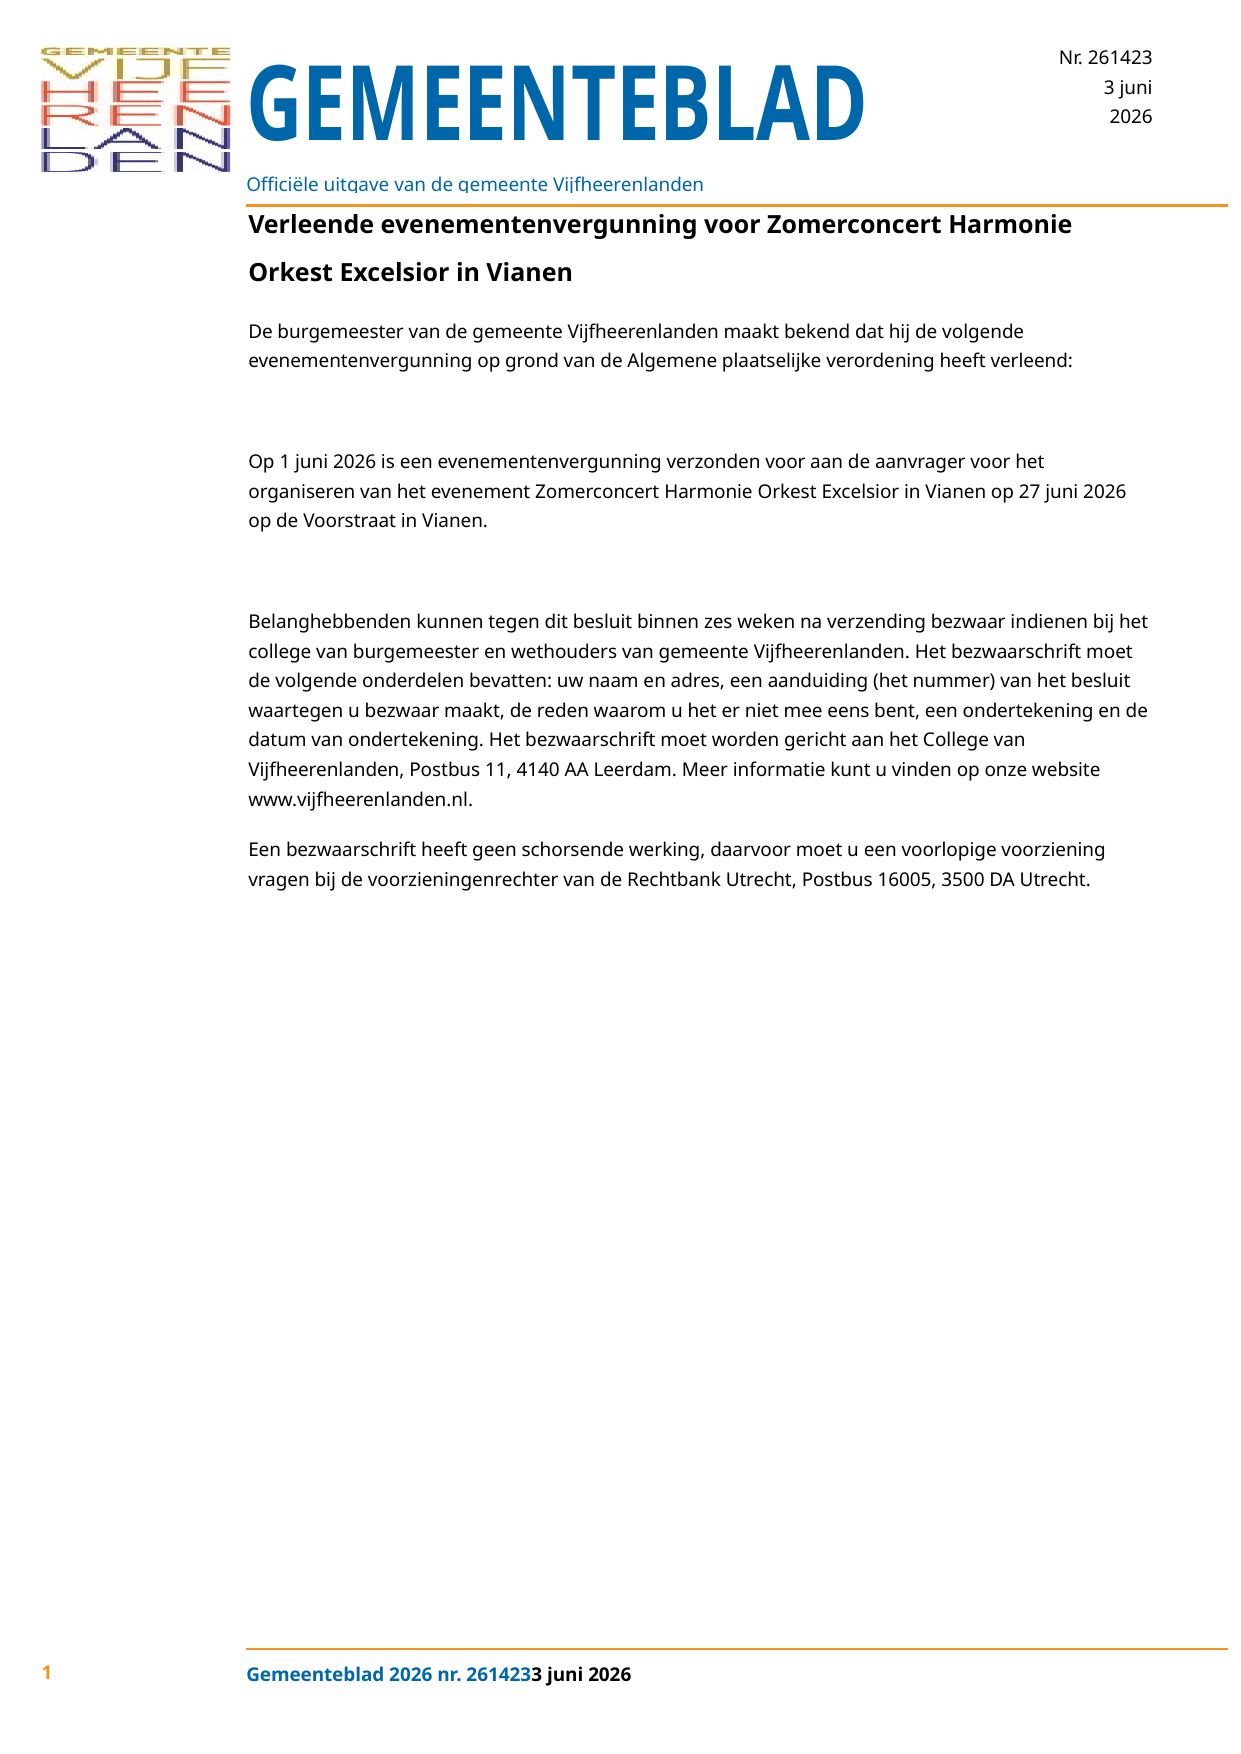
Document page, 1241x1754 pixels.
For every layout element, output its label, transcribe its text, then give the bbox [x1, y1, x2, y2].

text Op 1 juni 2026 is een evenementenvergunning verzonden voor aan de aanvrager voor het organiseren van het evenement Zomerconcert Harmonie Orkest Excelsior in Vianen op 27 juni 2026 op de Voorstraat in Vianen. [248, 448, 1152, 533]
text De burgemeester van de gemeente Vijfheerenlanden maakt bekend dat hij de volgende evenementenvergunning op grond van de Algemene plaatselijke verordening heeft verleend: [248, 318, 1152, 373]
text Verleende evenementenvergunning voor Zomerconcert Harmonie Orkest Excelsior in Vianen [248, 207, 1152, 288]
picture [41, 47, 231, 172]
text Belanghebbenden kunnen tegen dit besluit binnen zes weken na verzending bezwaar indienen bij het college van burgemeester en wethouders van gemeente Vijfheerenlanden. Het bezwaarschrift moet de volgende onderdelen bevatten: uw naam en adres, een aanduiding (het nummer) van het besluit waartegen u bezwaar maakt, de reden waarom u het er niet mee eens bent, een ondertekening en de datum van ondertekening. Het bezwaarschrift moet worden gericht aan het College van Vijfheerenlanden, Postbus 11, 4140 AA Leerdam. Meer informatie kunt u vinden op onze website www.vijfheerenlanden.nl. [248, 608, 1152, 812]
text Een bezwaarschrift heeft geen schorsende werking, daarvoor moet u een voorlopige voorziening vragen bij de voorzieningenrechter van de Rechtbank Utrecht, Postbus 16005, 3500 DA Utrecht. [248, 836, 1152, 892]
